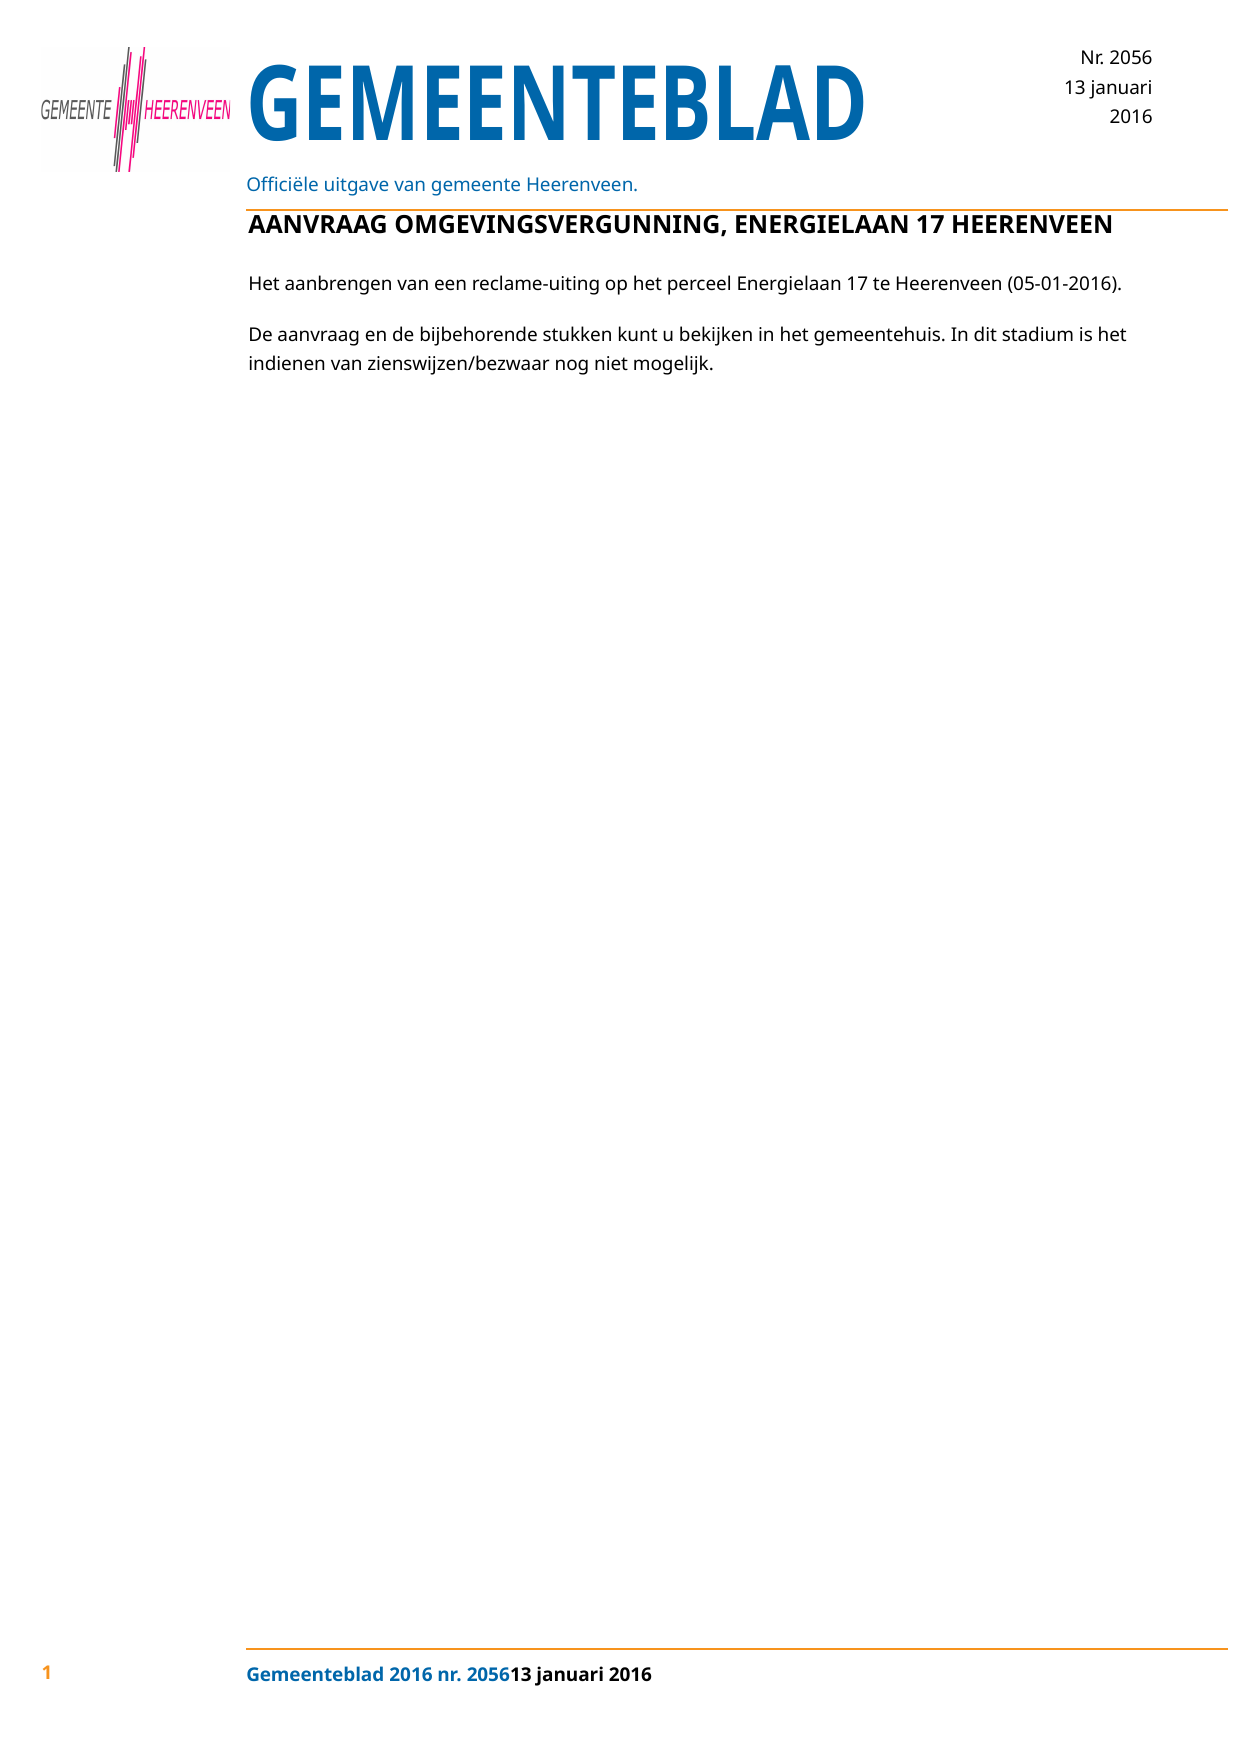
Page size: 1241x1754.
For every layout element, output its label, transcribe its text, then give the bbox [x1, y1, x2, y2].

picture [41, 47, 231, 172]
text AANVRAAG OMGEVINGSVERGUNNING, ENERGIELAAN 17 HEERENVEEN [248, 211, 1152, 241]
text Het aanbrengen van een reclame-uiting op het perceel Energielaan 17 te Heerenveen (05-01-2016). [248, 270, 1152, 296]
text De aanvraag en de bijbehorende stukken kunt u bekijken in het gemeentehuis. In dit stadium is het indienen van zienswijzen/bezwaar nog niet mogelijk. [248, 321, 1152, 376]
